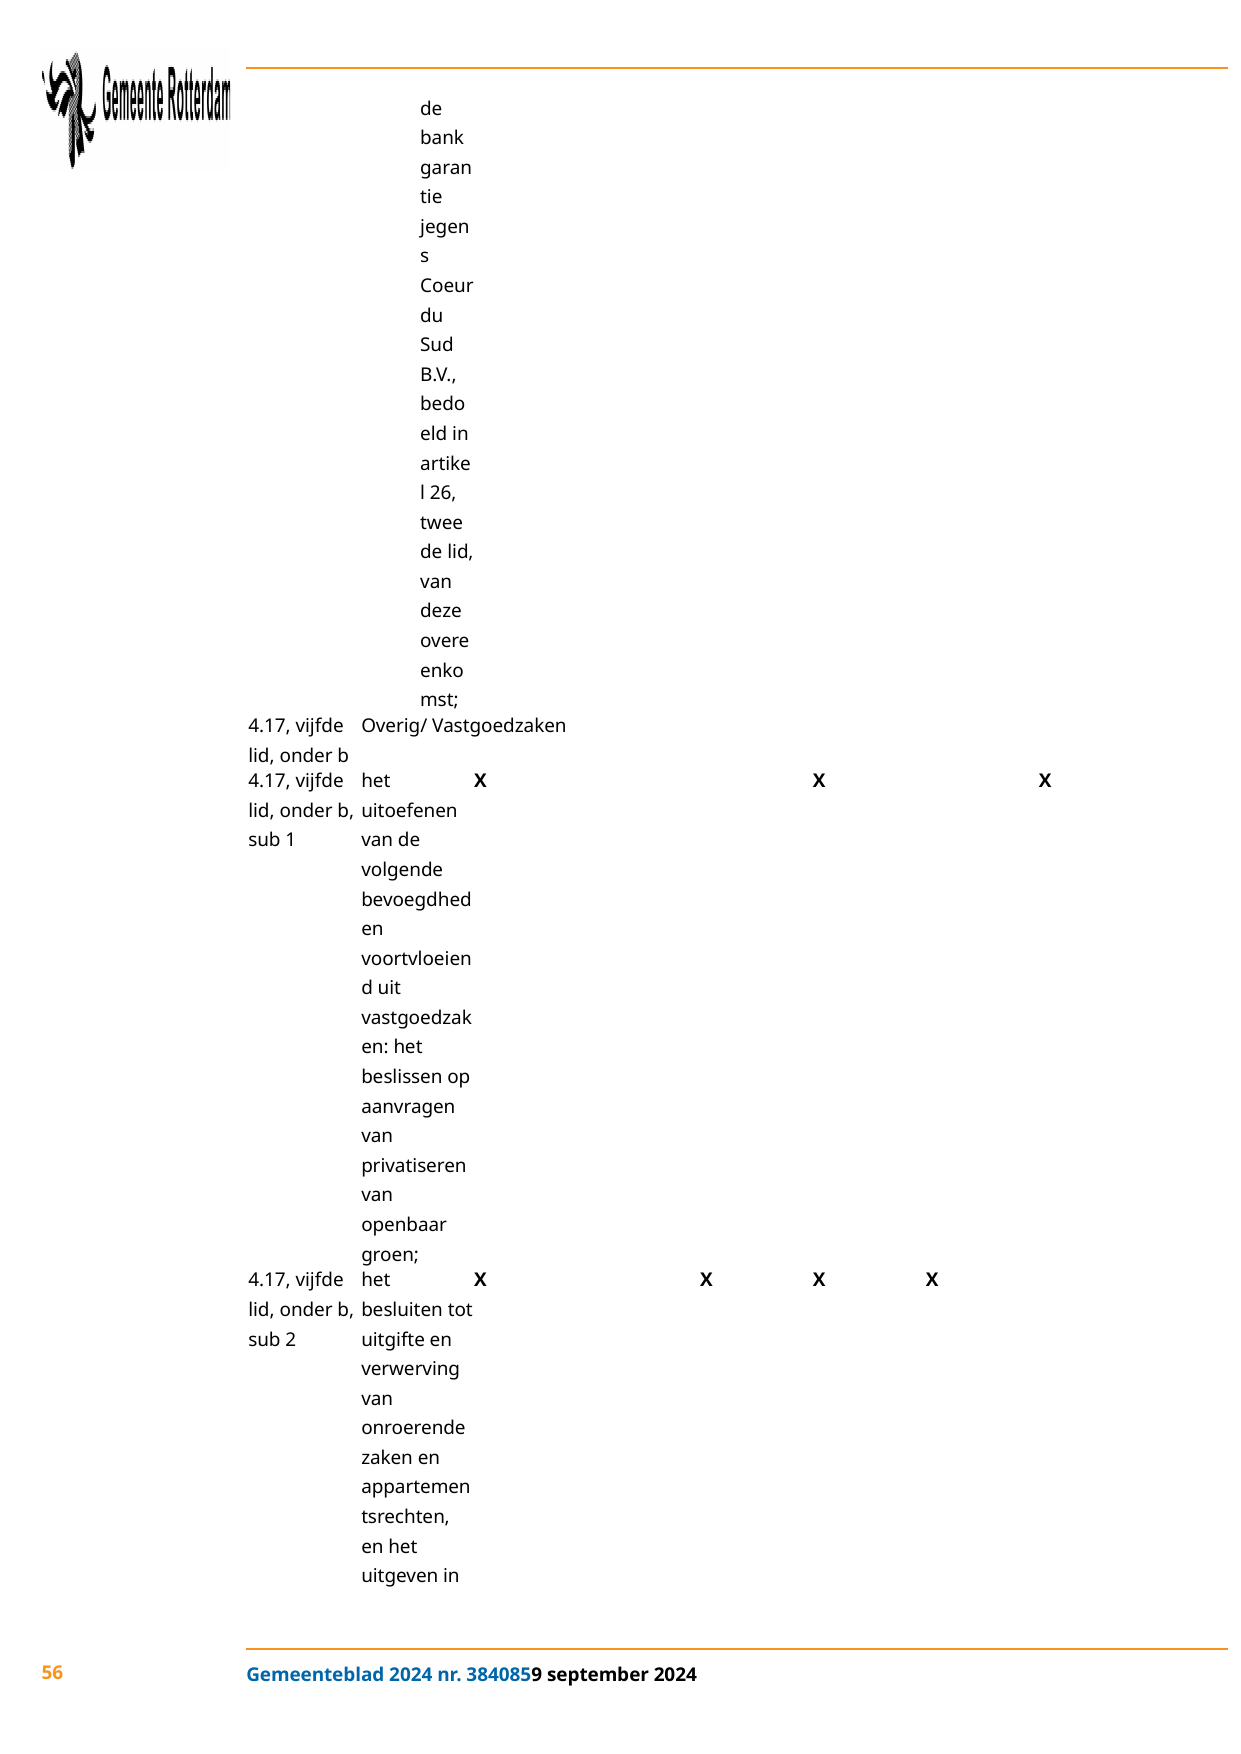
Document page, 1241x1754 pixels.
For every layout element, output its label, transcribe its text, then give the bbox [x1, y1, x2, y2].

table_cell [926, 95, 1038, 712]
table_cell X [474, 768, 587, 1267]
table_cell [813, 95, 926, 712]
table_cell [587, 1267, 700, 1588]
table_cell [1039, 95, 1152, 712]
table_cell [926, 768, 1038, 1267]
table_cell [700, 768, 813, 1267]
table_cell [587, 768, 700, 1267]
table_cell 4.17, vijfde lid, onder b [248, 712, 361, 767]
table_cell het besluiten tot uitgifte en verwerving van onroerende zaken en appartementsrechten, en het uitgeven in [361, 1267, 474, 1588]
table_cell het uitoefenen van de volgende bevoegdheden voortvloeiend uit vastgoedzaken: het beslissen op aanvragen van privatiseren van openbaar groen; [361, 768, 474, 1267]
table_cell X [474, 1267, 587, 1588]
table_cell [700, 95, 813, 712]
table_cell 4.17, vijfde lid, onder b, sub 1 [248, 768, 361, 1267]
table_cell Overig/ Vastgoedzaken [361, 712, 1152, 767]
table_cell [1039, 1267, 1152, 1588]
table_cell de bankgarantie jegens Coeur du Sud B.V., bedoeld in artikel 26, tweede lid, van deze overeenkomst; [361, 95, 474, 712]
table_cell [474, 95, 587, 712]
table_cell X [700, 1267, 813, 1588]
table_cell X [1039, 768, 1152, 1267]
table_cell [587, 95, 700, 712]
table_cell X [813, 768, 926, 1267]
table_cell [248, 95, 361, 712]
table_cell 4.17, vijfde lid, onder b, sub 2 [248, 1267, 361, 1588]
table_cell X [926, 1267, 1038, 1588]
table_cell X [813, 1267, 926, 1588]
picture [41, 47, 231, 172]
